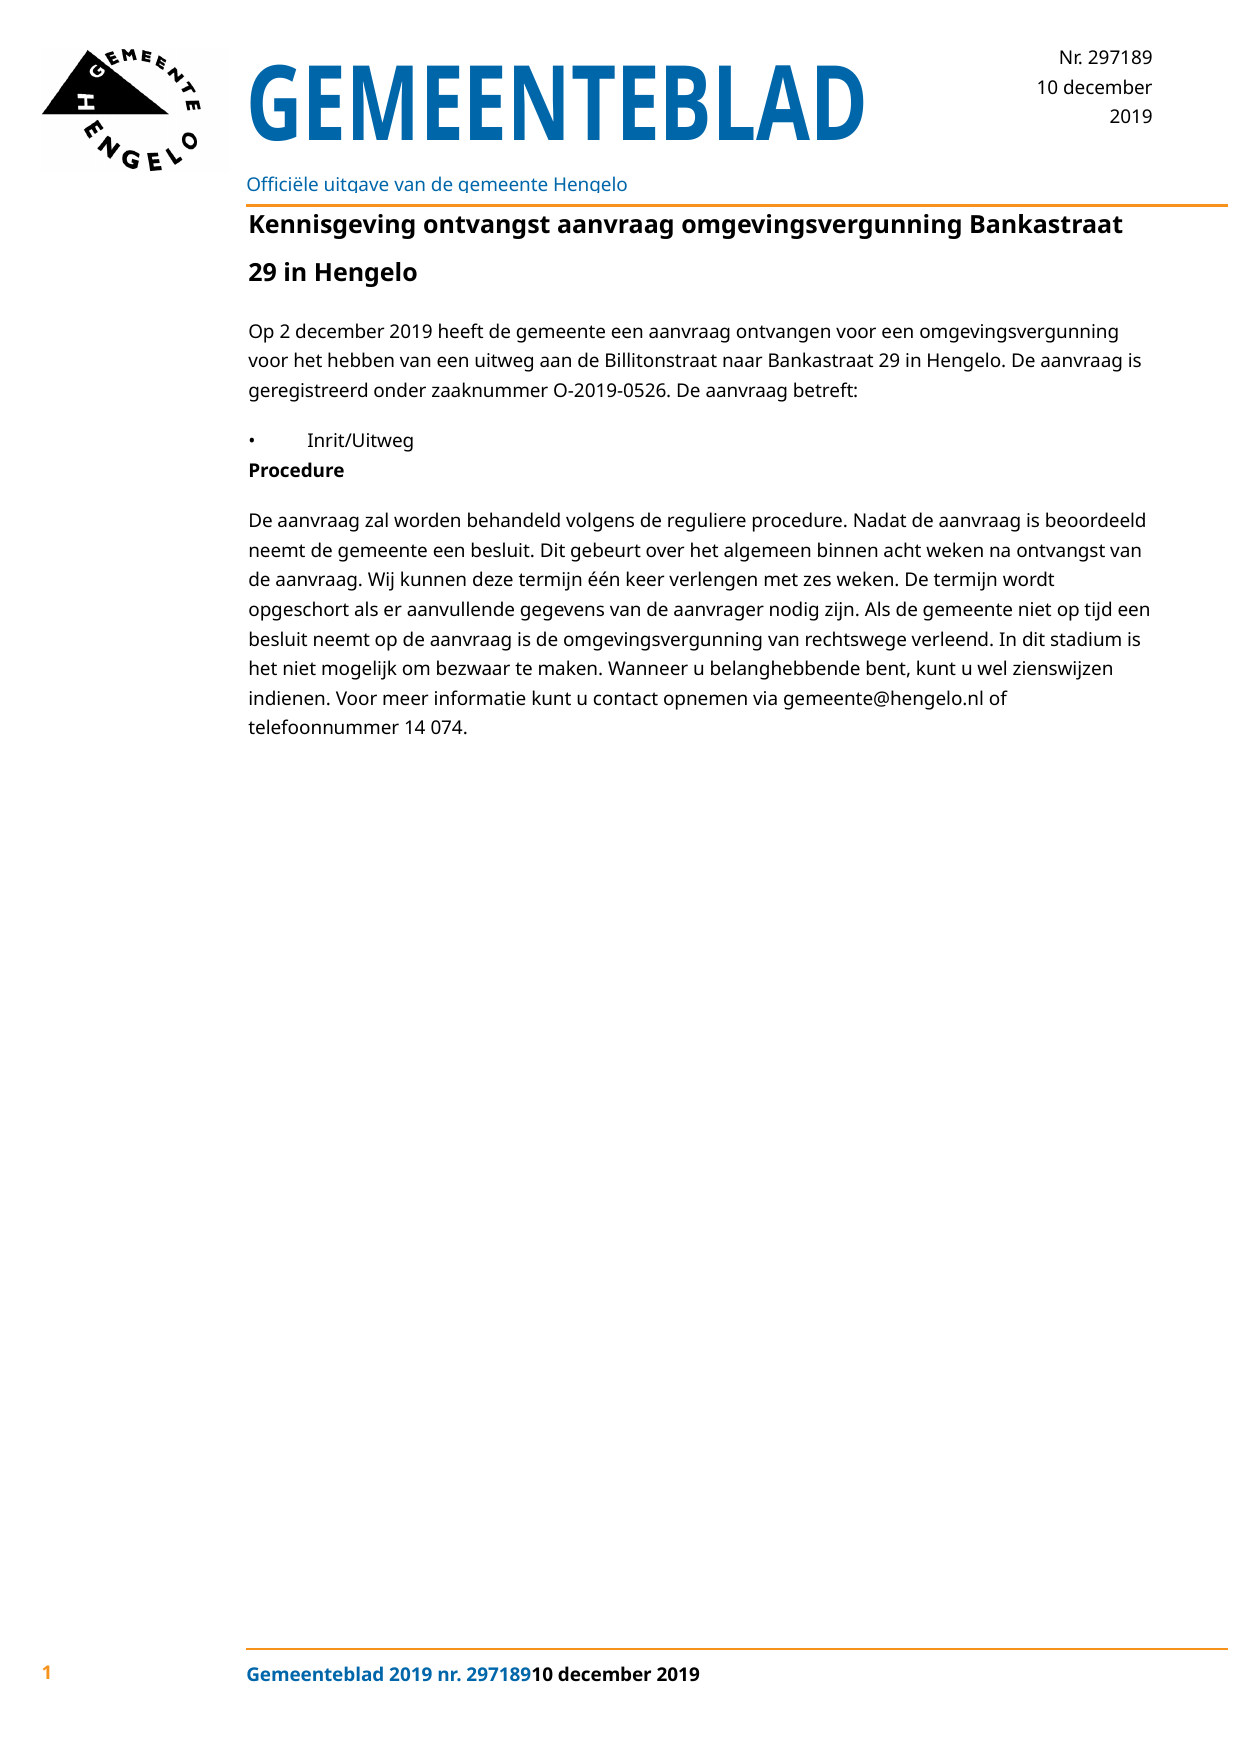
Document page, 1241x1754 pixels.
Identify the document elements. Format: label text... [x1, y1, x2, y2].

text Op 2 december 2019 heeft de gemeente een aanvraag ontvangen voor een omgevingsvergunning voor het hebben van een uitweg aan de Billitonstraat naar Bankastraat 29 in Hengelo. De aanvraag is geregistreerd onder zaaknummer O-2019-0526. De aanvraag betreft: [248, 318, 1152, 403]
text De aanvraag zal worden behandeld volgens de reguliere procedure. Nadat de aanvraag is beoordeeld neemt de gemeente een besluit. Dit gebeurt over het algemeen binnen acht weken na ontvangst van de aanvraag. Wij kunnen deze termijn één keer verlengen met zes weken. De termijn wordt opgeschort als er aanvullende gegevens van de aanvrager nodig zijn. Als de gemeente niet op tijd een besluit neemt op de aanvraag is de omgevingsvergunning van rechtswege verleend. In dit stadium is het niet mogelijk om bezwaar te maken. Wanneer u belanghebbende bent, kunt u wel zienswijzen indienen. Voor meer informatie kunt u contact opnemen via gemeente@hengelo.nl of telefoonnummer 14 074. [248, 507, 1152, 740]
picture [41, 47, 231, 172]
text Kennisgeving ontvangst aanvraag omgevingsvergunning Bankastraat 29 in Hengelo [248, 207, 1152, 288]
list Inrit/Uitweg [248, 427, 1152, 453]
text Procedure [248, 457, 1152, 483]
